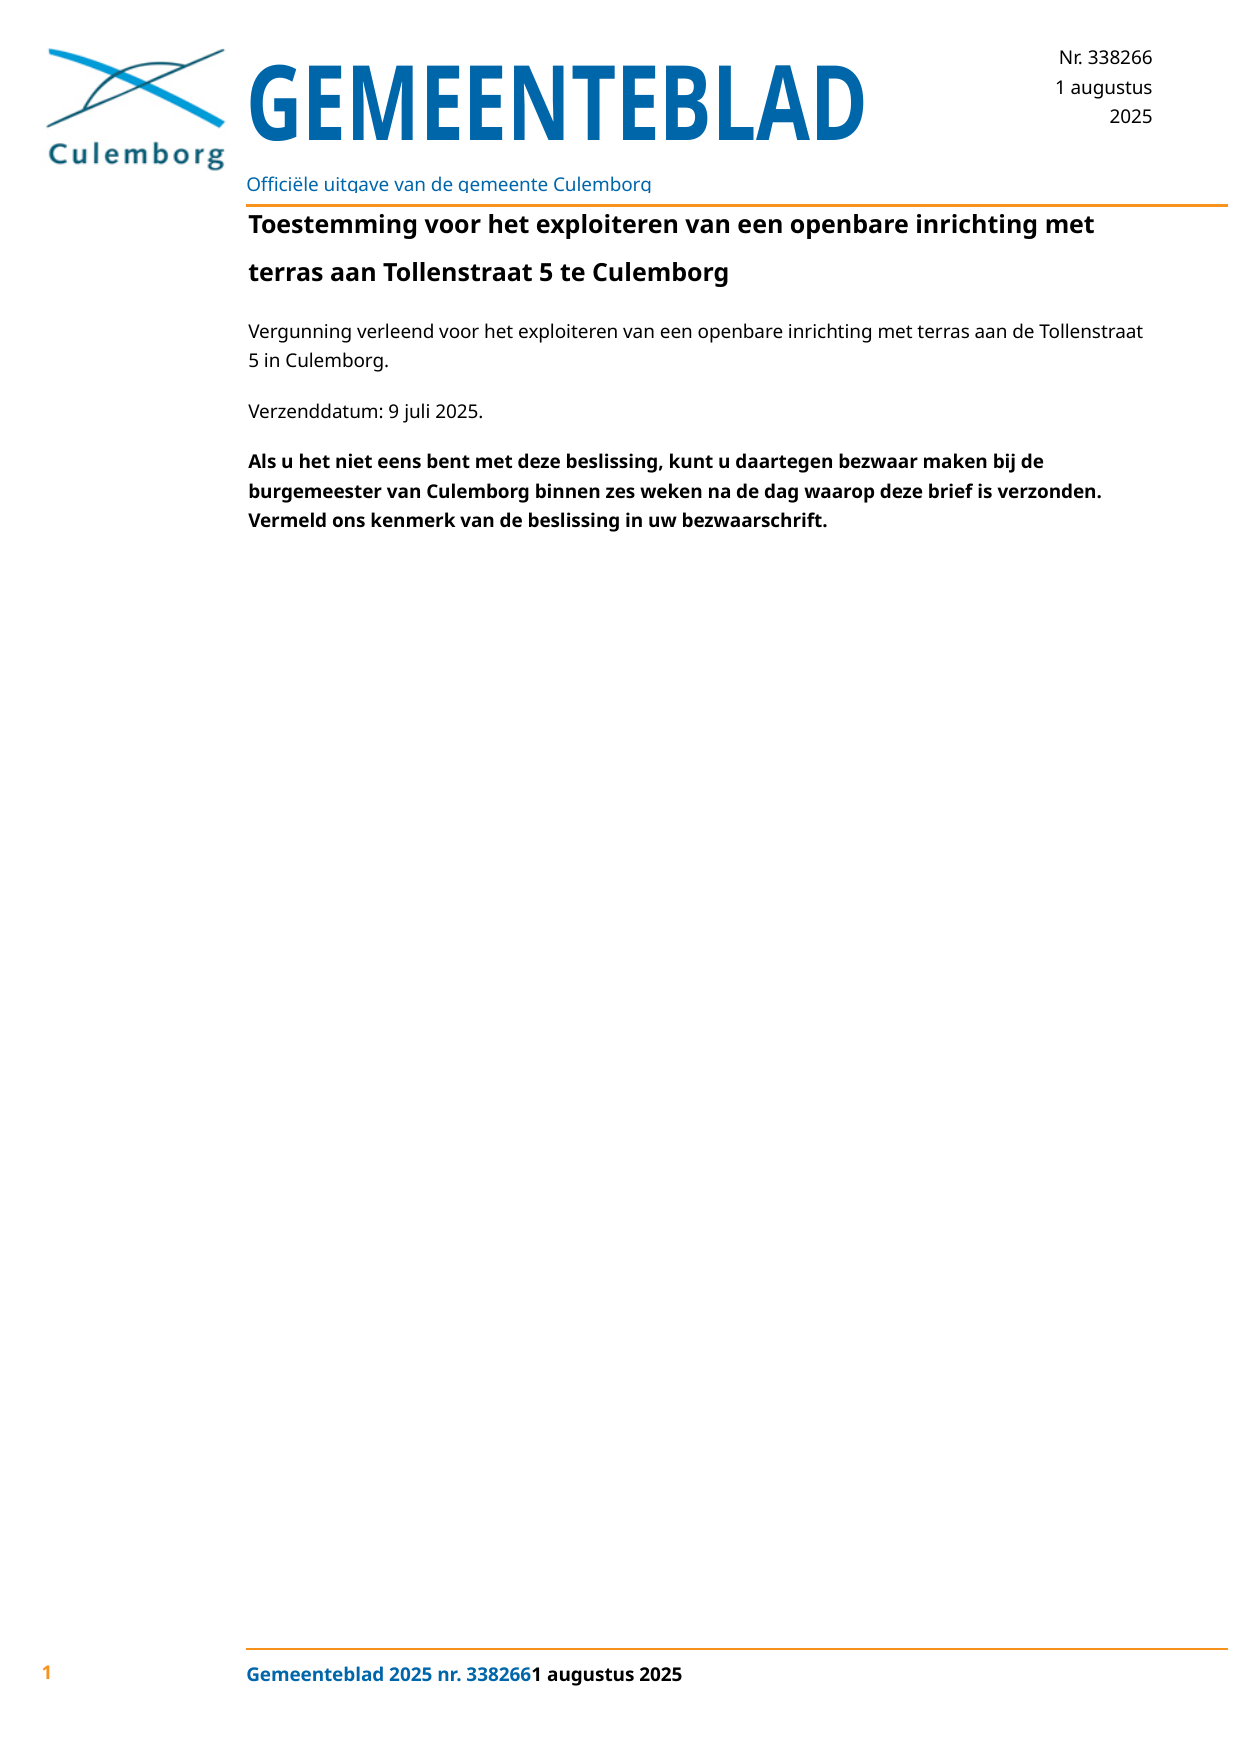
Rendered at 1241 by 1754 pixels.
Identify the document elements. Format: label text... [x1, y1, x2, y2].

text Als u het niet eens bent met deze beslissing, kunt u daartegen bezwaar maken bij de burgemeester van Culemborg binnen zes weken na de dag waarop deze brief is verzonden. Vermeld ons kenmerk van de beslissing in uw bezwaarschrift. [248, 448, 1152, 533]
text Vergunning verleend voor het exploiteren van een openbare inrichting met terras aan de Tollenstraat 5 in Culemborg. [248, 318, 1152, 373]
text Verzenddatum: 9 juli 2025. [248, 398, 1152, 424]
text Toestemming voor het exploiteren van een openbare inrichting met terras aan Tollenstraat 5 te Culemborg [248, 207, 1152, 288]
picture [41, 47, 231, 172]
